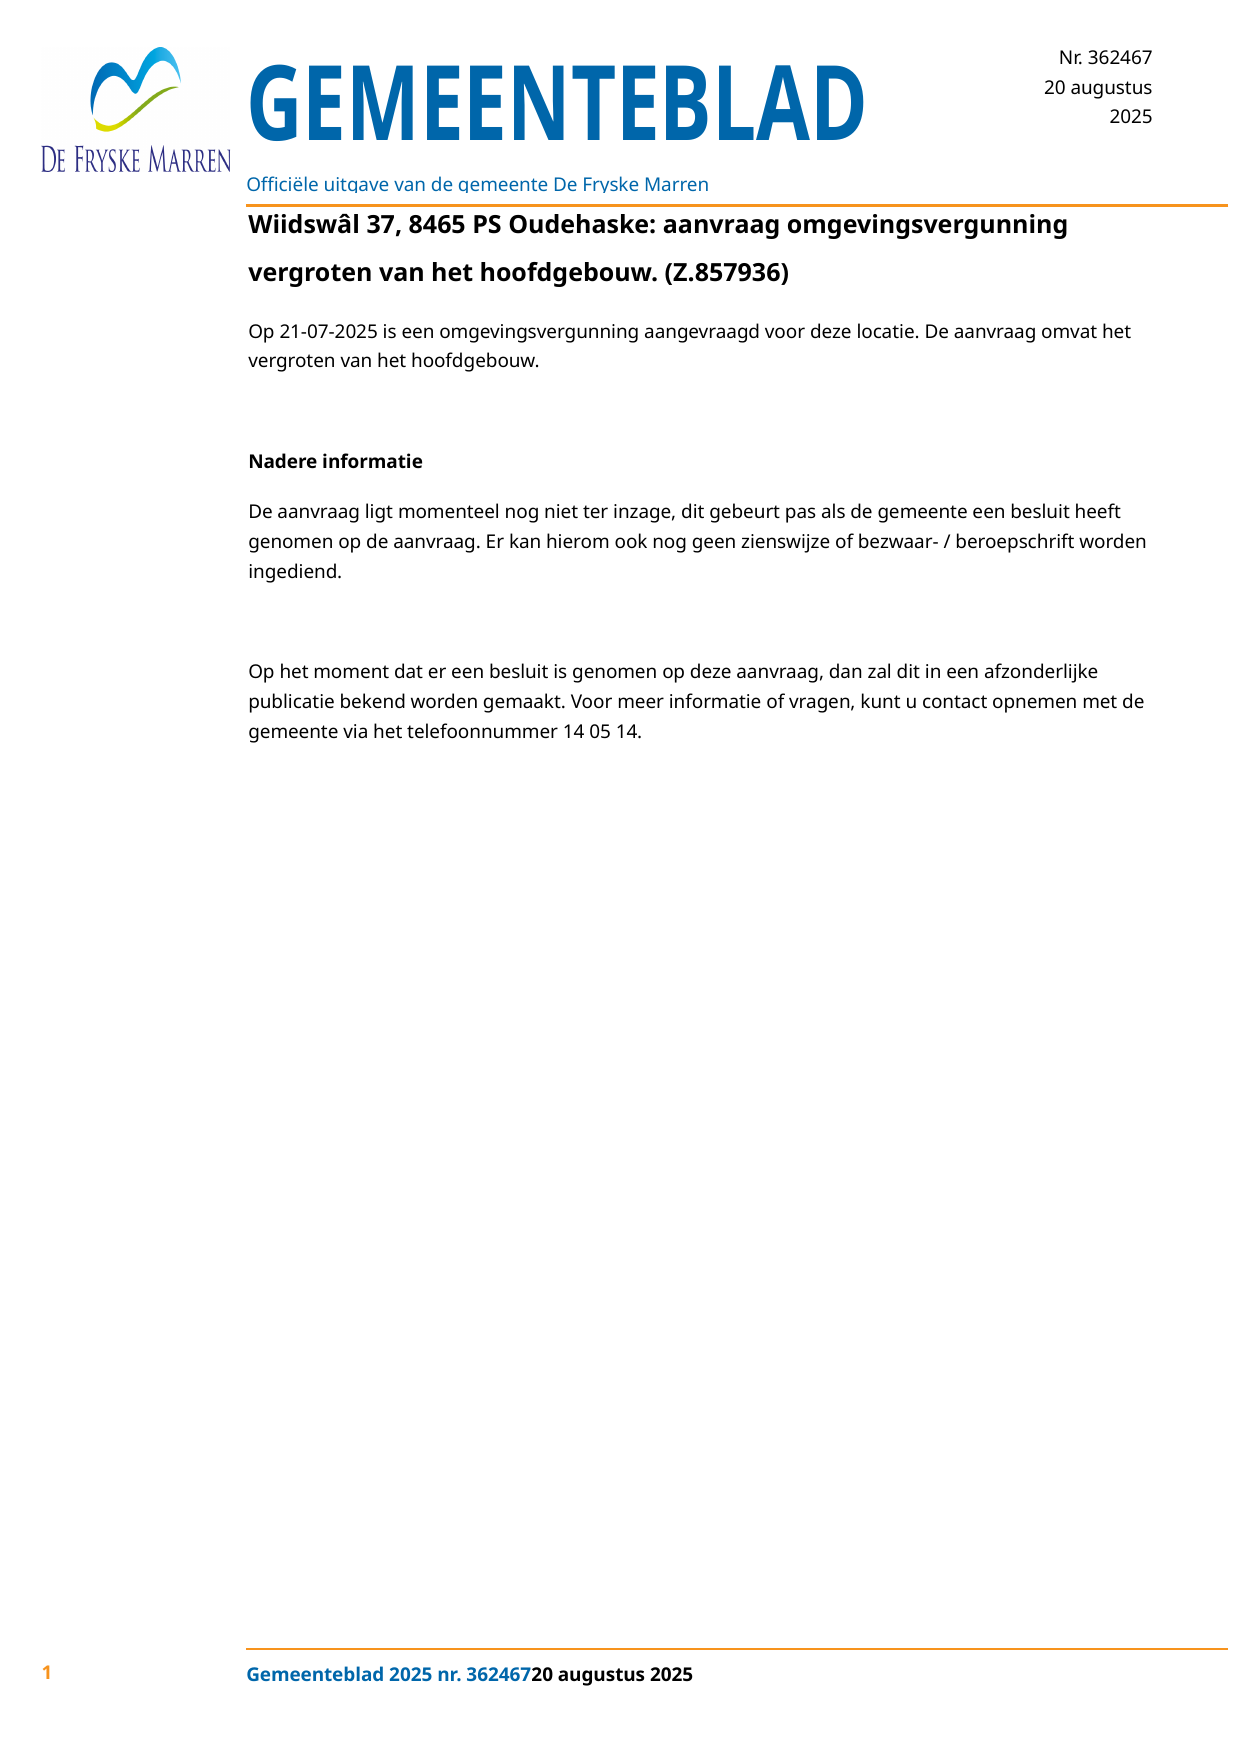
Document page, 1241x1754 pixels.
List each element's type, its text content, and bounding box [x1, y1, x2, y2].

text Nadere informatie [248, 448, 1152, 474]
picture [41, 47, 231, 172]
text Wiidswâl 37, 8465 PS Oudehaske: aanvraag omgevingsvergunning vergroten van het hoofdgebouw. (Z.857936) [248, 207, 1152, 288]
text De aanvraag ligt momenteel nog niet ter inzage, dit gebeurt pas als de gemeente een besluit heeft genomen op de aanvraag. Er kan hierom ook nog geen zienswijze of bezwaar- / beroepschrift worden ingediend. [248, 499, 1152, 584]
text Op 21-07-2025 is een omgevingsvergunning aangevraagd voor deze locatie. De aanvraag omvat het vergroten van het hoofdgebouw. [248, 318, 1152, 373]
text Op het moment dat er een besluit is genomen op deze aanvraag, dan zal dit in een afzonderlijke publicatie bekend worden gemaakt. Voor meer informatie of vragen, kunt u contact opnemen met de gemeente via het telefoonnummer 14 05 14. [248, 659, 1152, 744]
